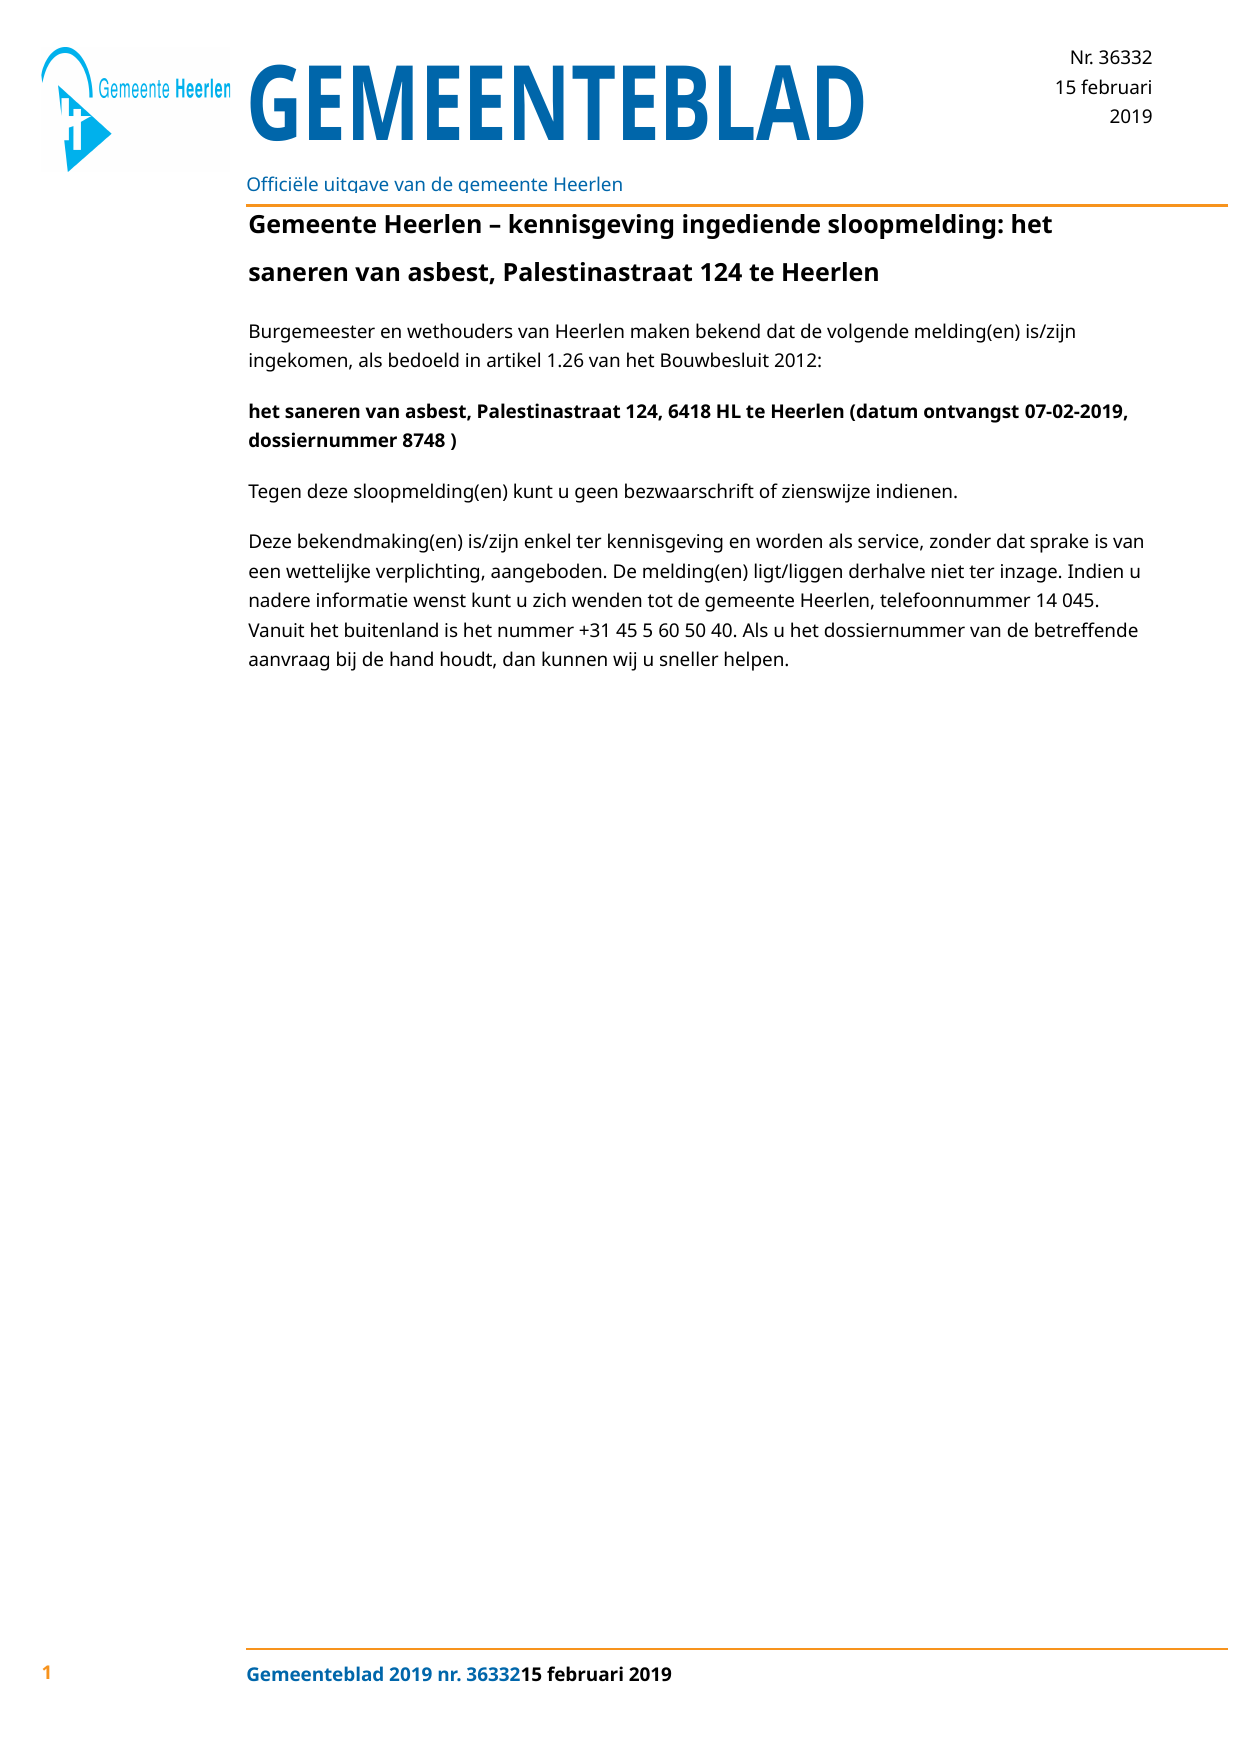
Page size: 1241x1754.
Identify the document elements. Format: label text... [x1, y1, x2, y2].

picture [41, 47, 231, 172]
picture [41, 47, 58, 70]
text Tegen deze sloopmelding(en) kunt u geen bezwaarschrift of zienswijze indienen. [248, 478, 1152, 504]
text Burgemeester en wethouders van Heerlen maken bekend dat de volgende melding(en) is/zijn ingekomen, als bedoeld in artikel 1.26 van het Bouwbesluit 2012: [248, 318, 1152, 373]
text het saneren van asbest, Palestinastraat 124, 6418 HL te Heerlen (datum ontvangst 07-02-2019, dossiernummer 8748 ) [248, 398, 1152, 453]
text Deze bekendmaking(en) is/zijn enkel ter kennisgeving en worden als service, zonder dat sprake is van een wettelijke verplichting, aangeboden. De melding(en) ligt/liggen derhalve niet ter inzage. Indien u nadere informatie wenst kunt u zich wenden tot de gemeente Heerlen, telefoonnummer 14 045. Vanuit het buitenland is het nummer +31 45 5 60 50 40. Als u het dossiernummer van de betreffende aanvraag bij de hand houdt, dan kunnen wij u sneller helpen. [248, 528, 1152, 672]
text Gemeente Heerlen – kennisgeving ingediende sloopmelding: het saneren van asbest, Palestinastraat 124 te Heerlen [248, 207, 1152, 288]
